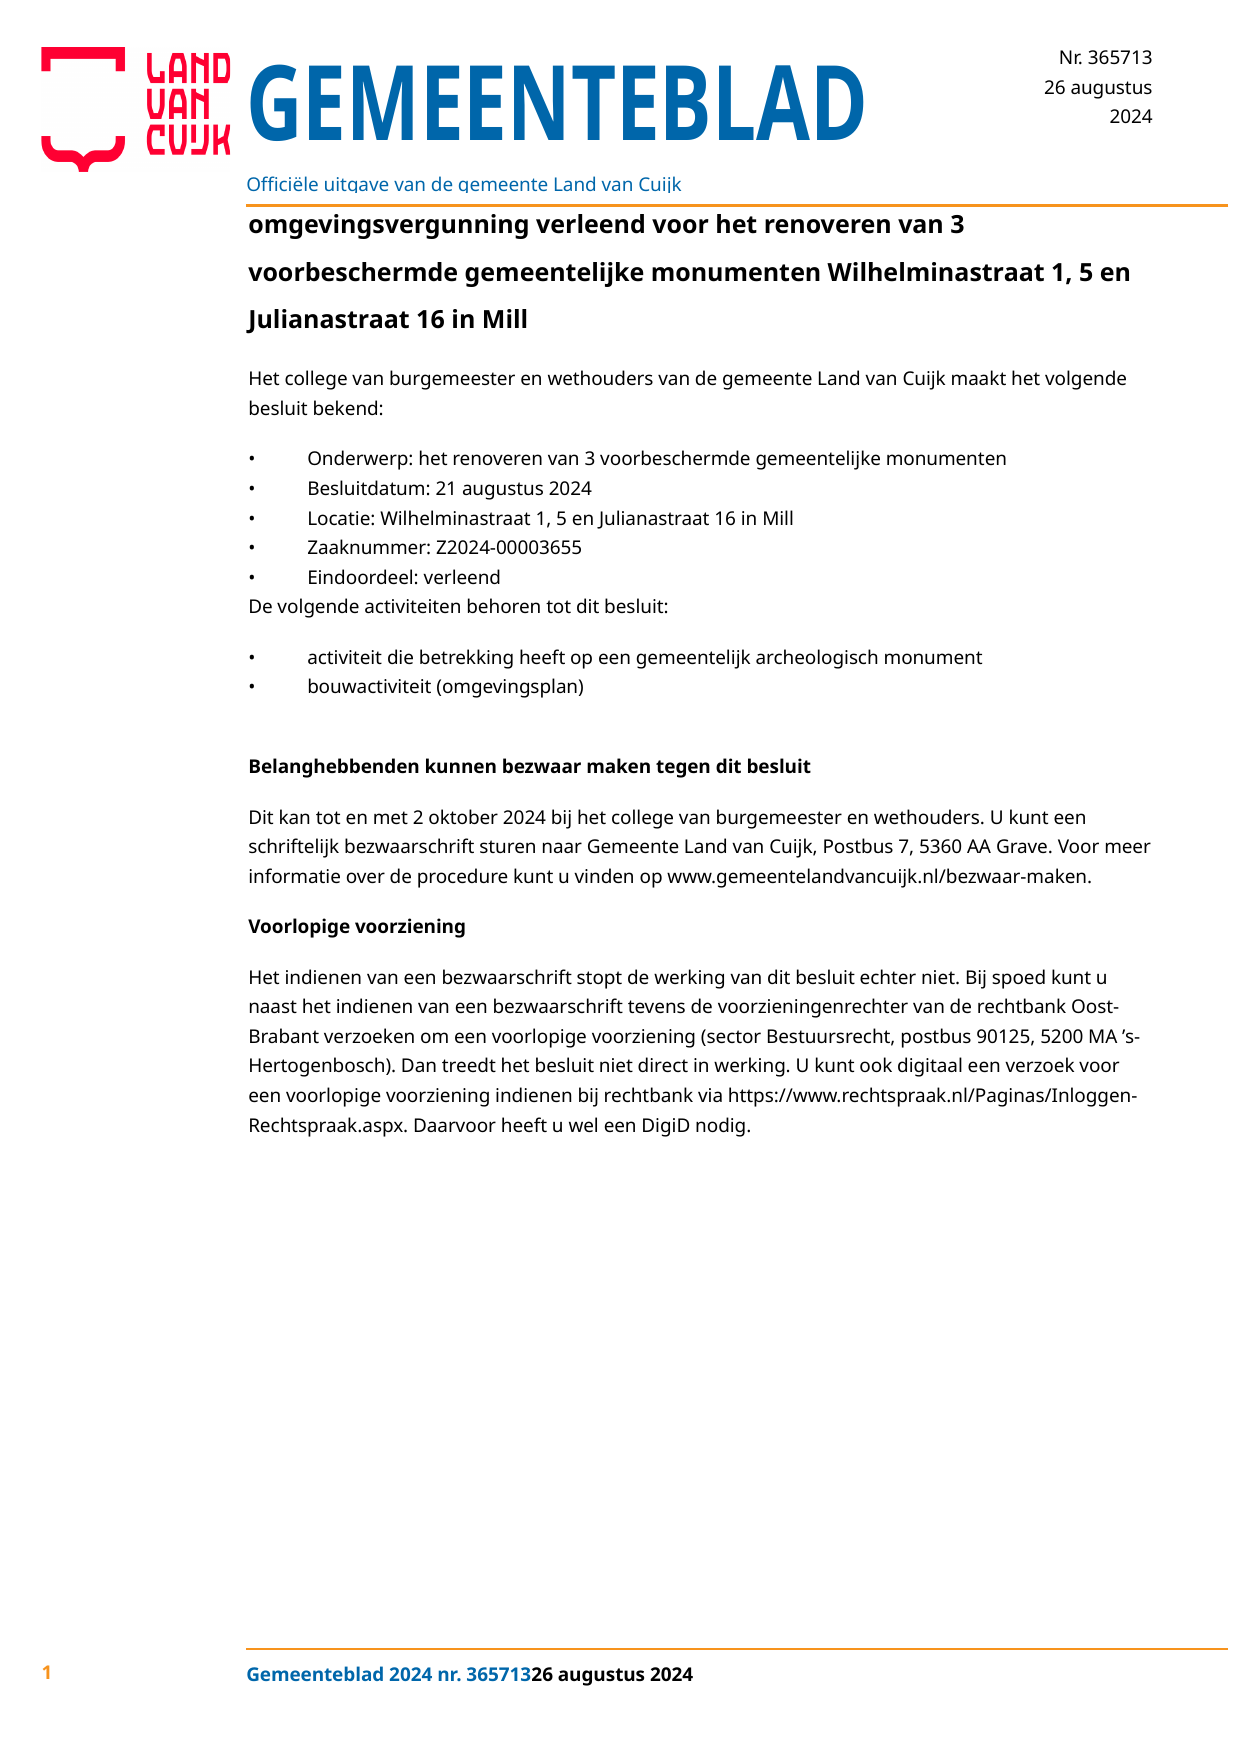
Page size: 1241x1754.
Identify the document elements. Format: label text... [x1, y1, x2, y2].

list Zaaknummer: Z2024-00003655 [248, 534, 1152, 560]
list bouwactiviteit (omgevingsplan) [248, 673, 1152, 699]
text Het college van burgemeester en wethouders van de gemeente Land van Cuijk maakt het volgende besluit bekend: [248, 366, 1152, 421]
text De volgende activiteiten behoren tot dit besluit: [248, 593, 1152, 619]
list Onderwerp: het renoveren van 3 voorbeschermde gemeentelijke monumenten [248, 446, 1152, 471]
text Belanghebbenden kunnen bezwaar maken tegen dit besluit [248, 753, 1152, 779]
text Voorlopige voorziening [248, 913, 1152, 939]
list Besluitdatum: 21 augustus 2024 [248, 475, 1152, 501]
picture [41, 47, 231, 172]
list Eindoordeel: verleend [248, 564, 1152, 589]
text omgevingsvergunning verleend voor het renoveren van 3 voorbeschermde gemeentelijke monumenten Wilhelminastraat 1, 5 en Julianastraat 16 in Mill [248, 207, 1152, 336]
text Het indienen van een bezwaarschrift stopt de werking van dit besluit echter niet. Bij spoed kunt u naast het indienen van een bezwaarschrift tevens de voorzieningenrechter van de rechtbank Oost-Brabant verzoeken om een voorlopige voorziening (sector Bestuursrecht, postbus 90125, 5200 MA ’s-Hertogenbosch). Dan treedt het besluit niet direct in werking. U kunt ook digitaal een verzoek voor een voorlopige voorziening indienen bij rechtbank via https://www.rechtspraak.nl/Paginas/Inloggen-Rechtspraak.aspx. Daarvoor heeft u wel een DigiD nodig. [248, 964, 1152, 1137]
list activiteit die betrekking heeft op een gemeentelijk archeologisch monument [248, 644, 1152, 669]
text Dit kan tot en met 2 oktober 2024 bij het college van burgemeester en wethouders. U kunt een schriftelijk bezwaarschrift sturen naar Gemeente Land van Cuijk, Postbus 7, 5360 AA Grave. Voor meer informatie over de procedure kunt u vinden op www.gemeentelandvancuijk.nl/bezwaar-maken. [248, 804, 1152, 889]
list Locatie: Wilhelminastraat 1, 5 en Julianastraat 16 in Mill [248, 505, 1152, 530]
